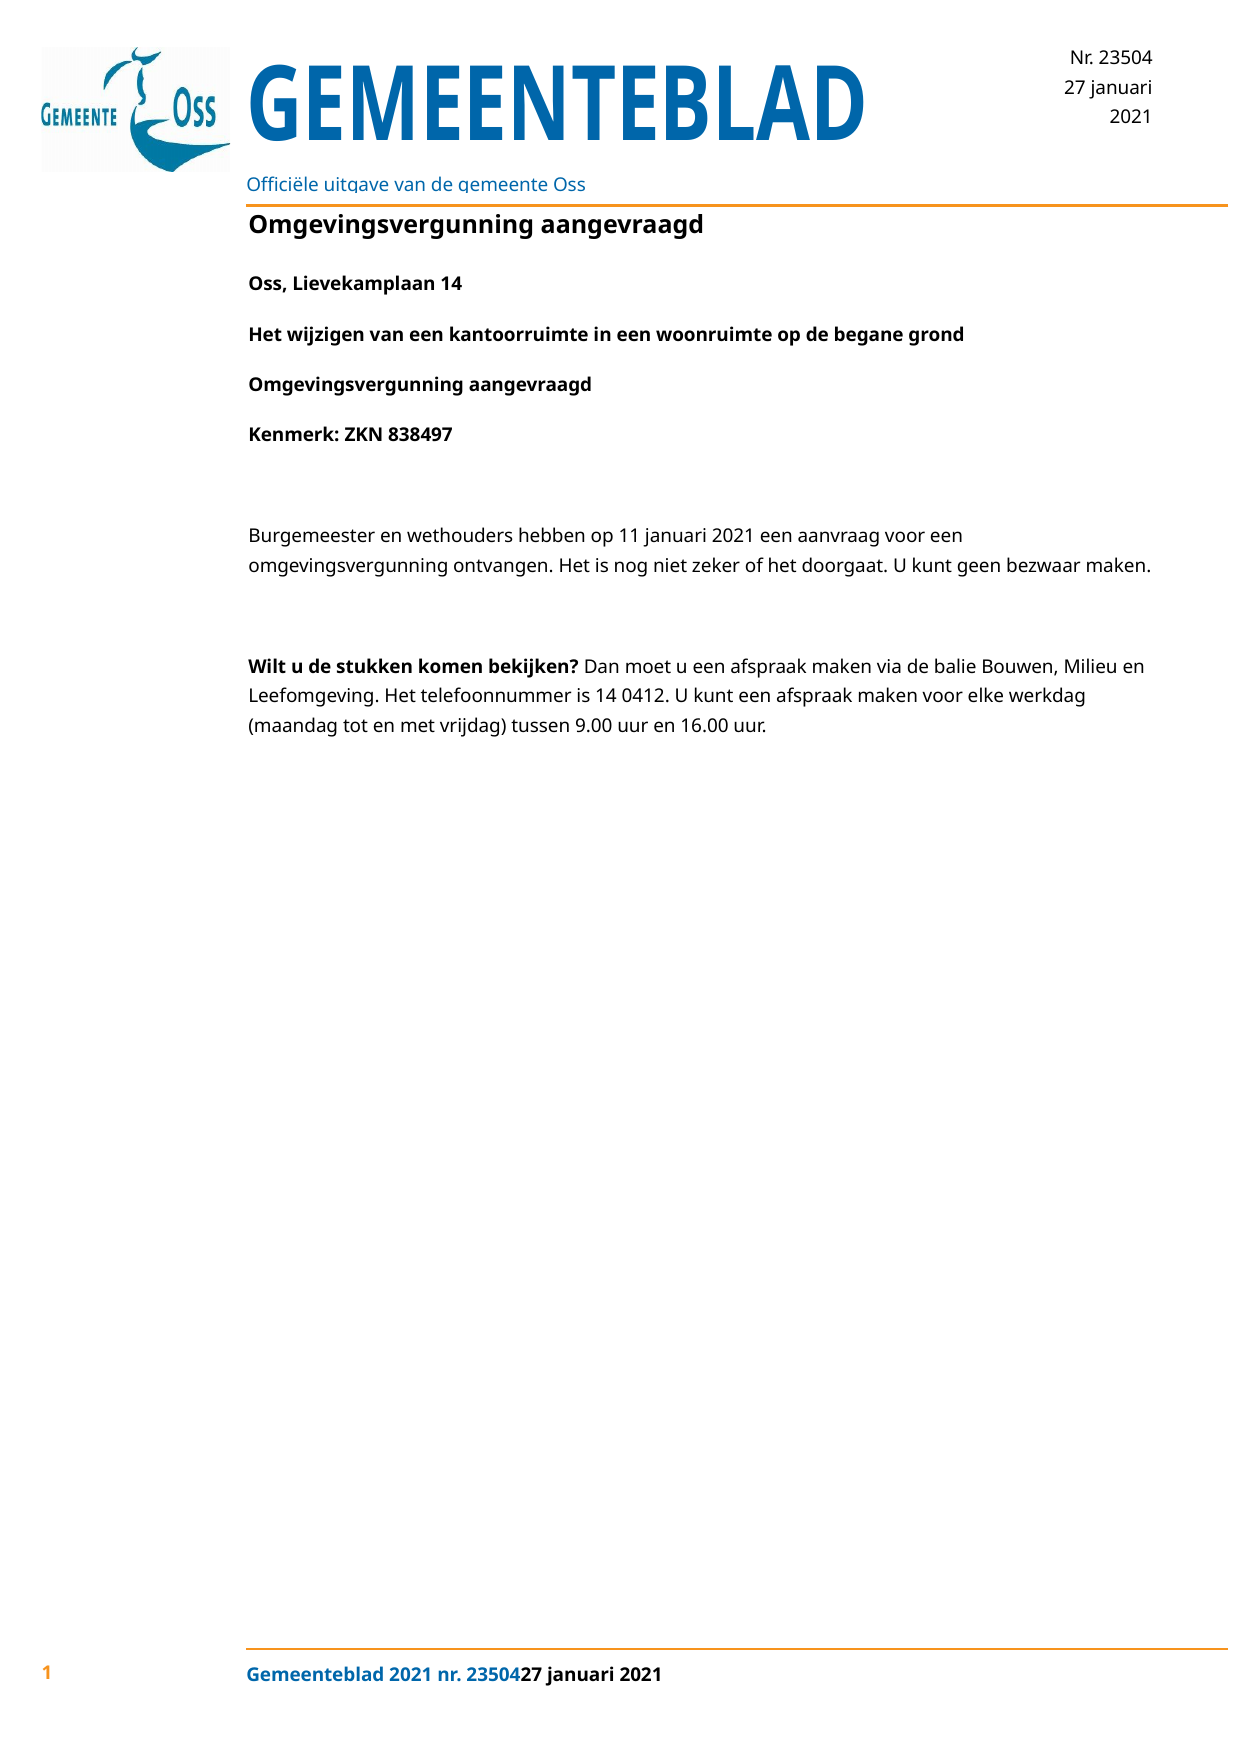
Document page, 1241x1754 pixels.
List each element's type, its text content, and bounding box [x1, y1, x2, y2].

text Omgevingsvergunning aangevraagd [248, 371, 1152, 397]
text Kenmerk: ZKN 838497 [248, 422, 1152, 447]
text Burgemeester en wethouders hebben op 11 januari 2021 een aanvraag voor een omgevingsvergunning ontvangen. Het is nog niet zeker of het doorgaat. U kunt geen bezwaar maken. [248, 522, 1152, 578]
text Oss, Lievekamplaan 14 [248, 270, 1152, 296]
text Omgevingsvergunning aangevraagd [248, 207, 1152, 241]
picture [41, 47, 231, 172]
text Het wijzigen van een kantoorruimte in een woonruimte op de begane grond [248, 321, 1152, 346]
text Wilt u de stukken komen bekijken? Dan moet u een afspraak maken via de balie Bouwen, Milieu en Leefomgeving. Het telefoonnummer is 14 0412. U kunt een afspraak maken voor elke werkdag (maandag tot en met vrijdag) tussen 9.00 uur en 16.00 uur. [248, 653, 1152, 738]
